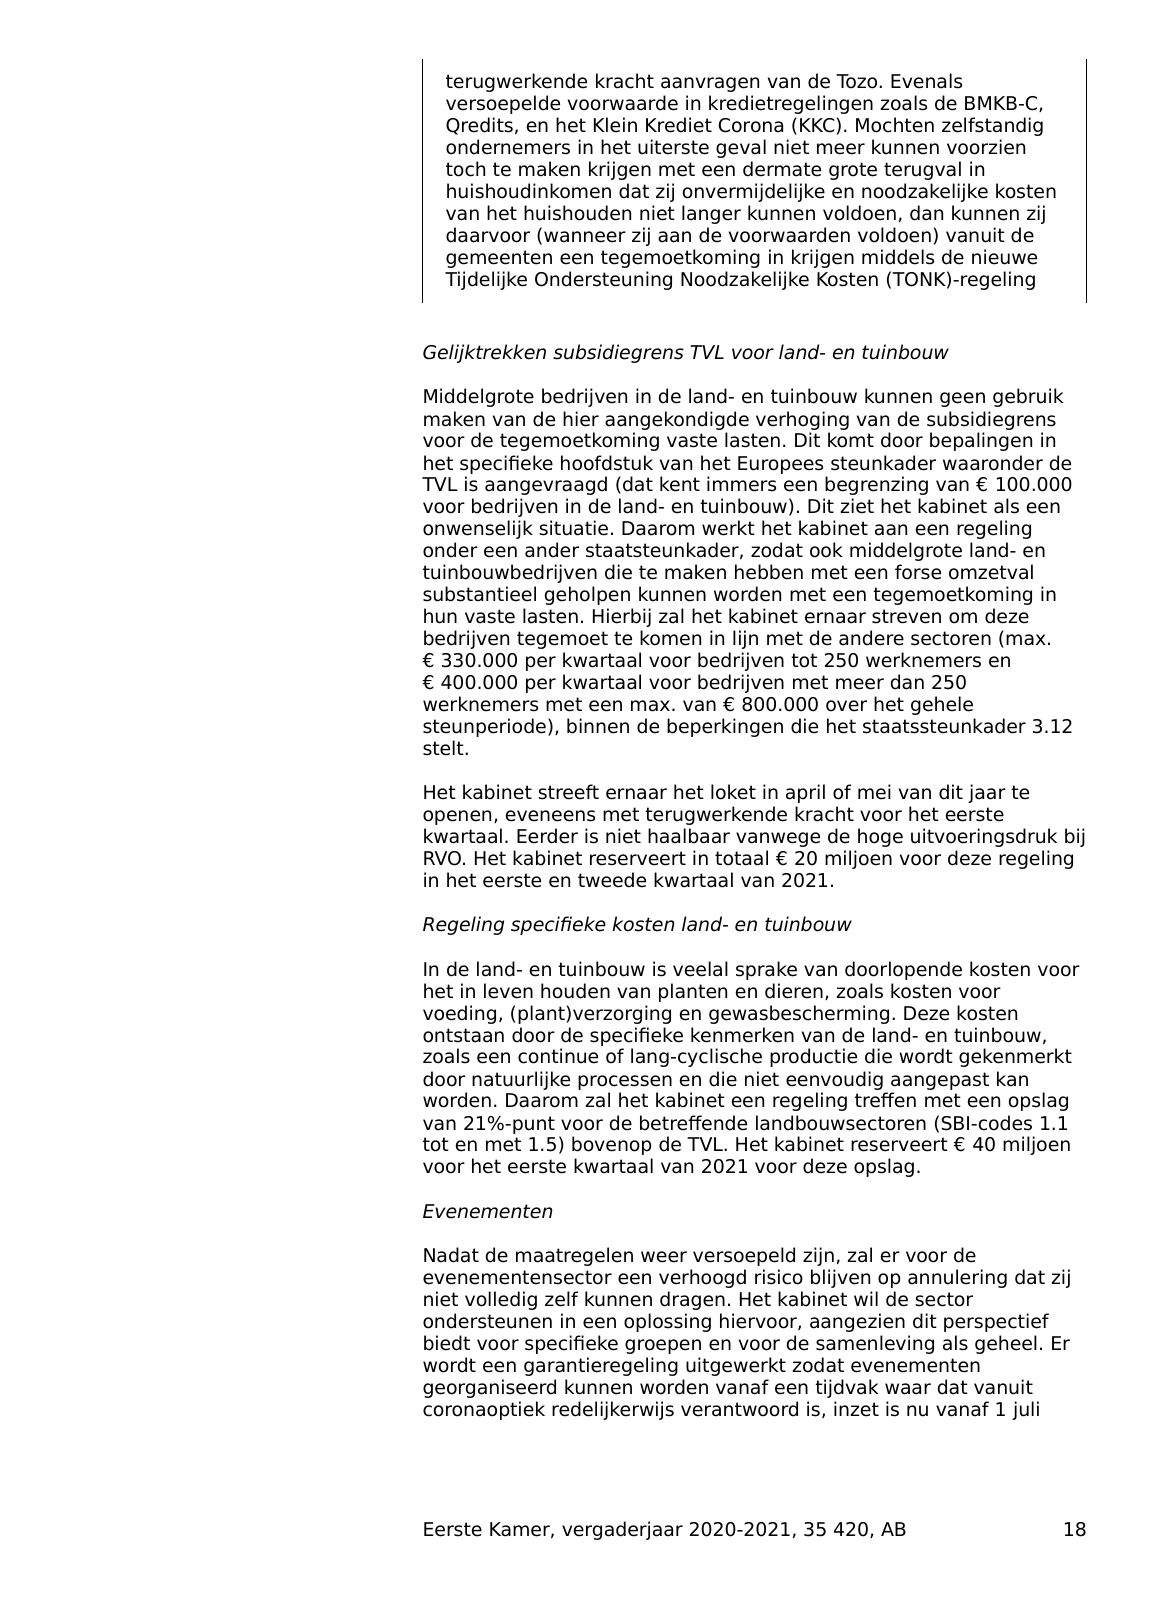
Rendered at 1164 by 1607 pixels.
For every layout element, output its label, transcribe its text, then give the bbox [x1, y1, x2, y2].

table_header terugwerkende kracht aanvragen van de Tozo. Evenals versoepelde voorwaarde in kredietregelingen zoals de BMKB-C, Qredits, en het Klein Krediet Corona (KKC). Mochten zelfstandig ondernemers in het uiterste geval niet meer kunnen voorzien toch te maken krijgen met een dermate grote terugval in huishoudinkomen dat zij onvermijdelijke en noodzakelijke kosten van het huishouden niet langer kunnen voldoen, dan kunnen zij daarvoor (wanneer zij aan de voorwaarden voldoen) vanuit de gemeenten een tegemoetkoming in krijgen middels de nieuwe Tijdelijke Ondersteuning Noodzakelijke Kosten (TONK)-regeling [423, 59, 1086, 302]
text Het kabinet streeft ernaar het loket in april of mei van dit jaar te openen, eveneens met terugwerkende kracht voor het eerste kwartaal. Eerder is niet haalbaar vanwege de hoge uitvoeringsdruk bij RVO. Het kabinet reserveert in totaal € 20 miljoen voor deze regeling in het eerste en tweede kwartaal van 2021. [422, 782, 1087, 892]
text Middelgrote bedrijven in de land- en tuinbouw kunnen geen gebruik maken van de hier aangekondigde verhoging van de subsidiegrens voor de tegemoetkoming vaste lasten. Dit komt door bepalingen in het specifieke hoofdstuk van het Europees steunkader waaronder de TVL is aangevraagd (dat kent immers een begrenzing van € 100.000 voor bedrijven in de land- en tuinbouw). Dit ziet het kabinet als een onwenselijk situatie. Daarom werkt het kabinet aan een regeling onder een ander staatsteunkader, zodat ook middelgrote land- en tuinbouwbedrijven die te maken hebben met een forse omzetval substantieel geholpen kunnen worden met een tegemoetkoming in hun vaste lasten. Hierbij zal het kabinet ernaar streven om deze bedrijven tegemoet te komen in lijn met de andere sectoren (max. € 330.000 per kwartaal voor bedrijven tot 250 werknemers en € 400.000 per kwartaal voor bedrijven met meer dan 250 werknemers met een max. van € 800.000 over het gehele steunperiode), binnen de beperkingen die het staatssteunkader 3.12 stelt. [422, 386, 1087, 760]
text In de land- en tuinbouw is veelal sprake van doorlopende kosten voor het in leven houden van planten en dieren, zoals kosten voor voeding, (plant)verzorging en gewasbescherming. Deze kosten ontstaan door de specifieke kenmerken van de land- en tuinbouw, zoals een continue of lang-cyclische productie die wordt gekenmerkt door natuurlijke processen en die niet eenvoudig aangepast kan worden. Daarom zal het kabinet een regeling treffen met een opslag van 21%-punt voor de betreffende landbouwsectoren (SBI-codes 1.1 tot en met 1.5) bovenop de TVL. Het kabinet reserveert € 40 miljoen voor het eerste kwartaal van 2021 voor deze opslag. [422, 958, 1087, 1178]
subtitle Evenementen [422, 1201, 1087, 1222]
text Nadat de maatregelen weer versoepeld zijn, zal er voor de evenementensector een verhoogd risico blijven op annulering dat zij niet volledig zelf kunnen dragen. Het kabinet wil de sector ondersteunen in een oplossing hiervoor, aangezien dit perspectief biedt voor specifieke groepen en voor de samenleving als geheel. Er wordt een garantieregeling uitgewerkt zodat evenementen georganiseerd kunnen worden vanaf een tijdvak waar dat vanuit coronaoptiek redelijkerwijs verantwoord is, inzet is nu vanaf 1 juli [422, 1245, 1087, 1421]
subtitle Regeling specifieke kosten land- en tuinbouw [422, 914, 1087, 936]
subtitle Gelijktrekken subsidiegrens TVL voor land- en tuinbouw [422, 342, 1087, 364]
